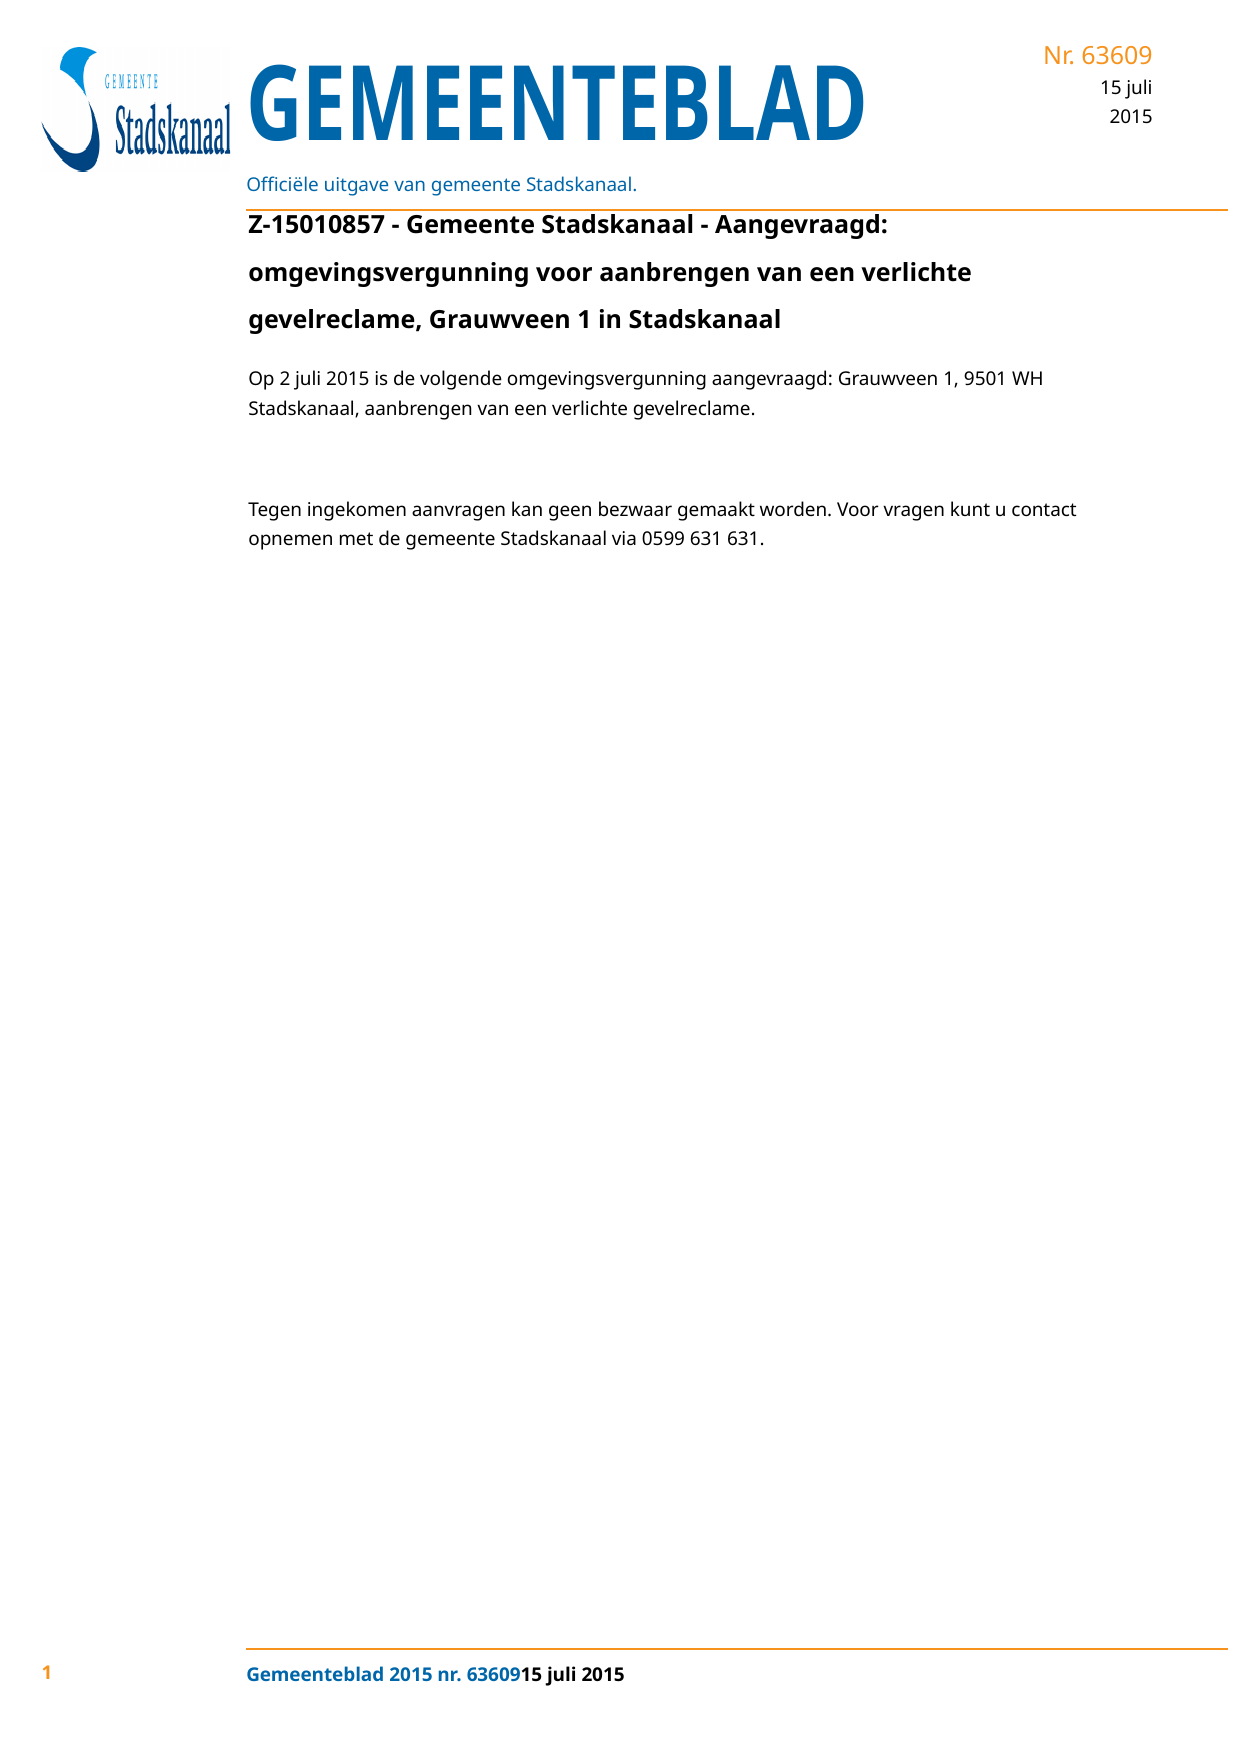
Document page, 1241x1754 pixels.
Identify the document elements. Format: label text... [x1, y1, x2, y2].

picture [41, 47, 231, 172]
text Z-15010857 - Gemeente Stadskanaal - Aangevraagd: omgevingsvergunning voor aanbrengen van een verlichte gevelreclame, Grauwveen 1 in Stadskanaal [248, 211, 1152, 336]
text Tegen ingekomen aanvragen kan geen bezwaar gemaakt worden. Voor vragen kunt u contact opnemen met de gemeente Stadskanaal via 0599 631 631. [248, 496, 1152, 551]
text Op 2 juli 2015 is de volgende omgevingsvergunning aangevraagd: Grauwveen 1, 9501 WH Stadskanaal, aanbrengen van een verlichte gevelreclame. [248, 366, 1152, 421]
